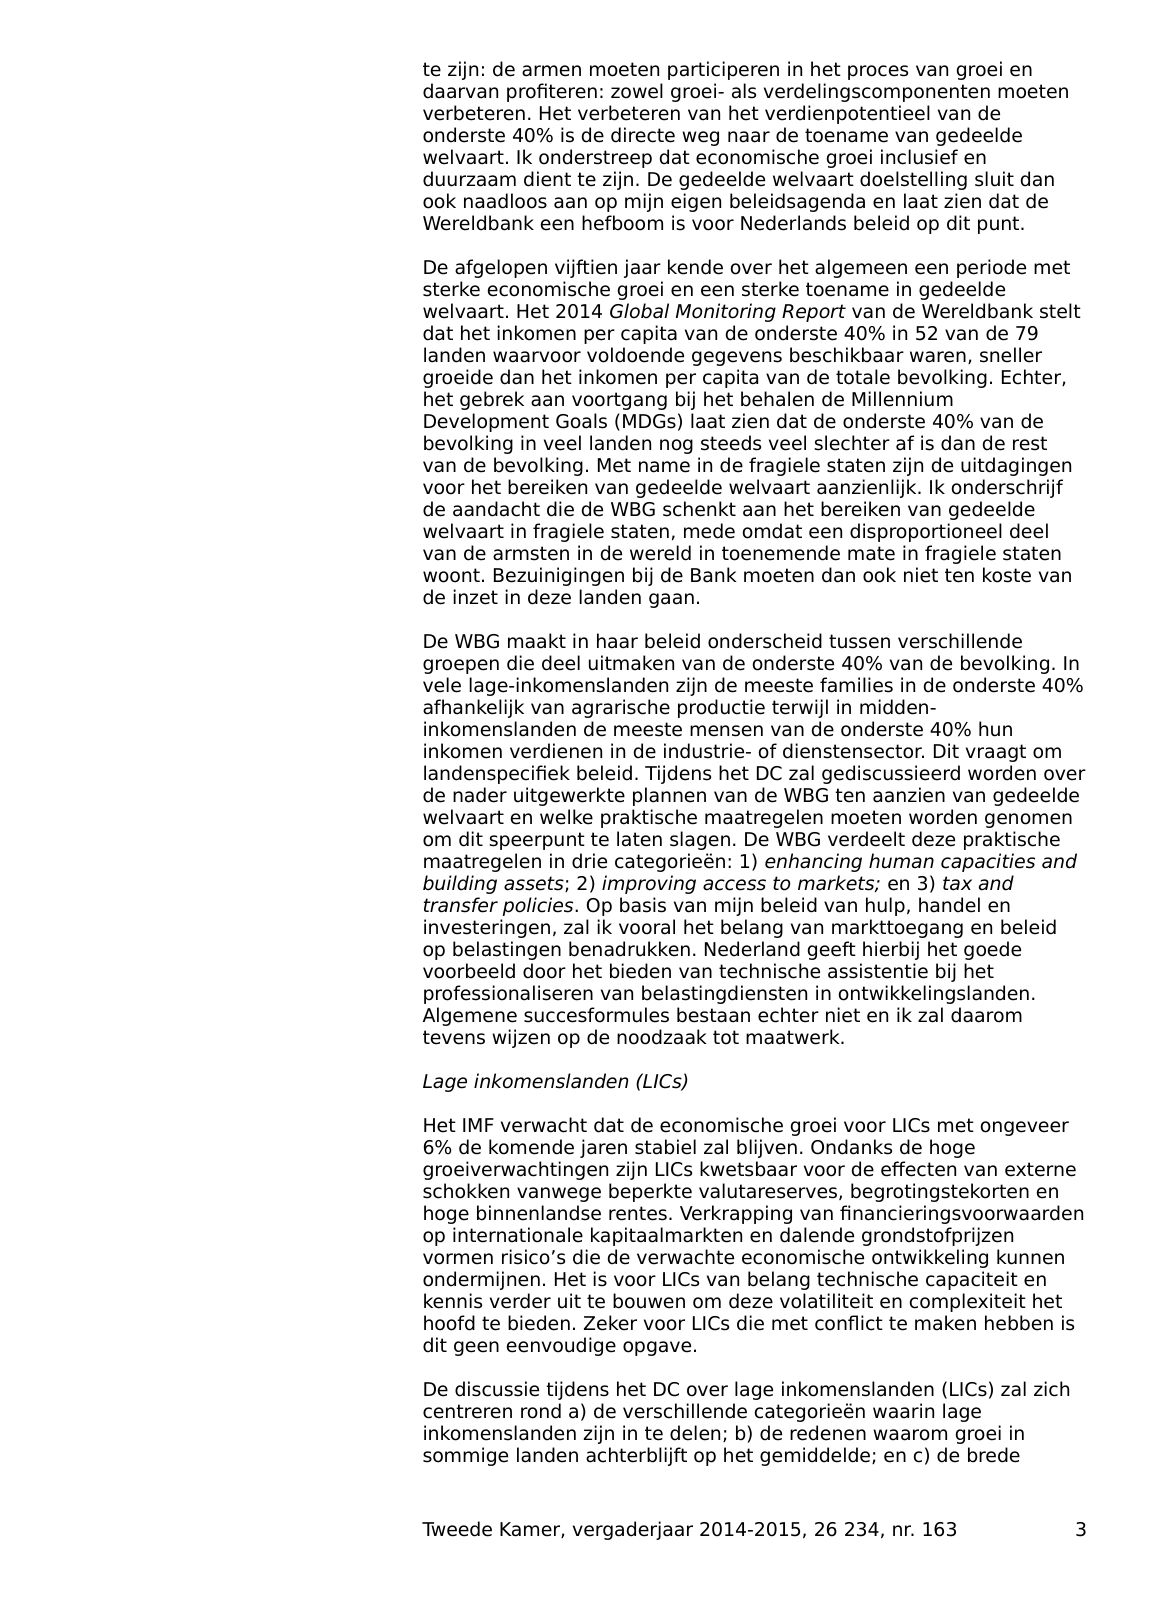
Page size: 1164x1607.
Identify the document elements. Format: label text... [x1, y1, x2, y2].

subtitle Lage inkomenslanden (LICs) [422, 1071, 1087, 1093]
text De discussie tijdens het DC over lage inkomenslanden (LICs) zal zich centreren rond a) de verschillende categorieën waarin lage inkomenslanden zijn in te delen; b) de redenen waarom groei in sommige landen achterblijft op het gemiddelde; en c) de brede [422, 1379, 1087, 1467]
text De afgelopen vijftien jaar kende over het algemeen een periode met sterke economische groei en een sterke toename in gedeelde welvaart. Het 2014 Global Monitoring Report van de Wereldbank stelt dat het inkomen per capita van de onderste 40% in 52 van de 79 landen waarvoor voldoende gegevens beschikbaar waren, sneller groeide dan het inkomen per capita van de totale bevolking. Echter, het gebrek aan voortgang bij het behalen de Millennium Development Goals (MDGs) laat zien dat de onderste 40% van de bevolking in veel landen nog steeds veel slechter af is dan de rest van de bevolking. Met name in de fragiele staten zijn de uitdagingen voor het bereiken van gedeelde welvaart aanzienlijk. Ik onderschrijf de aandacht die de WBG schenkt aan het bereiken van gedeelde welvaart in fragiele staten, mede omdat een disproportioneel deel van de armsten in de wereld in toenemende mate in fragiele staten woont. Bezuinigingen bij de Bank moeten dan ook niet ten koste van de inzet in deze landen gaan. [422, 257, 1087, 609]
text De WBG maakt in haar beleid onderscheid tussen verschillende groepen die deel uitmaken van de onderste 40% van de bevolking. In vele lage-inkomenslanden zijn de meeste families in de onderste 40% afhankelijk van agrarische productie terwijl in midden-inkomenslanden de meeste mensen van de onderste 40% hun inkomen verdienen in de industrie- of dienstensector. Dit vraagt om landenspecifiek beleid. Tijdens het DC zal gediscussieerd worden over de nader uitgewerkte plannen van de WBG ten aanzien van gedeelde welvaart en welke praktische maatregelen moeten worden genomen om dit speerpunt te laten slagen. De WBG verdeelt deze praktische maatregelen in drie categorieën: 1) enhancing human capacities and building assets; 2) improving access to markets; en 3) tax and transfer policies. Op basis van mijn beleid van hulp, handel en investeringen, zal ik vooral het belang van markttoegang en beleid op belastingen benadrukken. Nederland geeft hierbij het goede voorbeeld door het bieden van technische assistentie bij het professionaliseren van belastingdiensten in ontwikkelingslanden. Algemene succesformules bestaan echter niet en ik zal daarom tevens wijzen op de noodzaak tot maatwerk. [422, 631, 1087, 1048]
text Het IMF verwacht dat de economische groei voor LICs met ongeveer 6% de komende jaren stabiel zal blijven. Ondanks de hoge groeiverwachtingen zijn LICs kwetsbaar voor de effecten van externe schokken vanwege beperkte valutareserves, begrotingstekorten en hoge binnenlandse rentes. Verkrapping van financieringsvoorwaarden op internationale kapitaalmarkten en dalende grondstofprijzen vormen risico’s die de verwachte economische ontwikkeling kunnen ondermijnen. Het is voor LICs van belang technische capaciteit en kennis verder uit te bouwen om deze volatiliteit en complexiteit het hoofd te bieden. Zeker voor LICs die met conflict te maken hebben is dit geen eenvoudige opgave. [422, 1115, 1087, 1357]
text te zijn: de armen moeten participeren in het proces van groei en daarvan profiteren: zowel groei- als verdelingscomponenten moeten verbeteren. Het verbeteren van het verdienpotentieel van de onderste 40% is de directe weg naar de toename van gedeelde welvaart. Ik onderstreep dat economische groei inclusief en duurzaam dient te zijn. De gedeelde welvaart doelstelling sluit dan ook naadloos aan op mijn eigen beleidsagenda en laat zien dat de Wereldbank een hefboom is voor Nederlands beleid op dit punt. [422, 59, 1087, 235]
